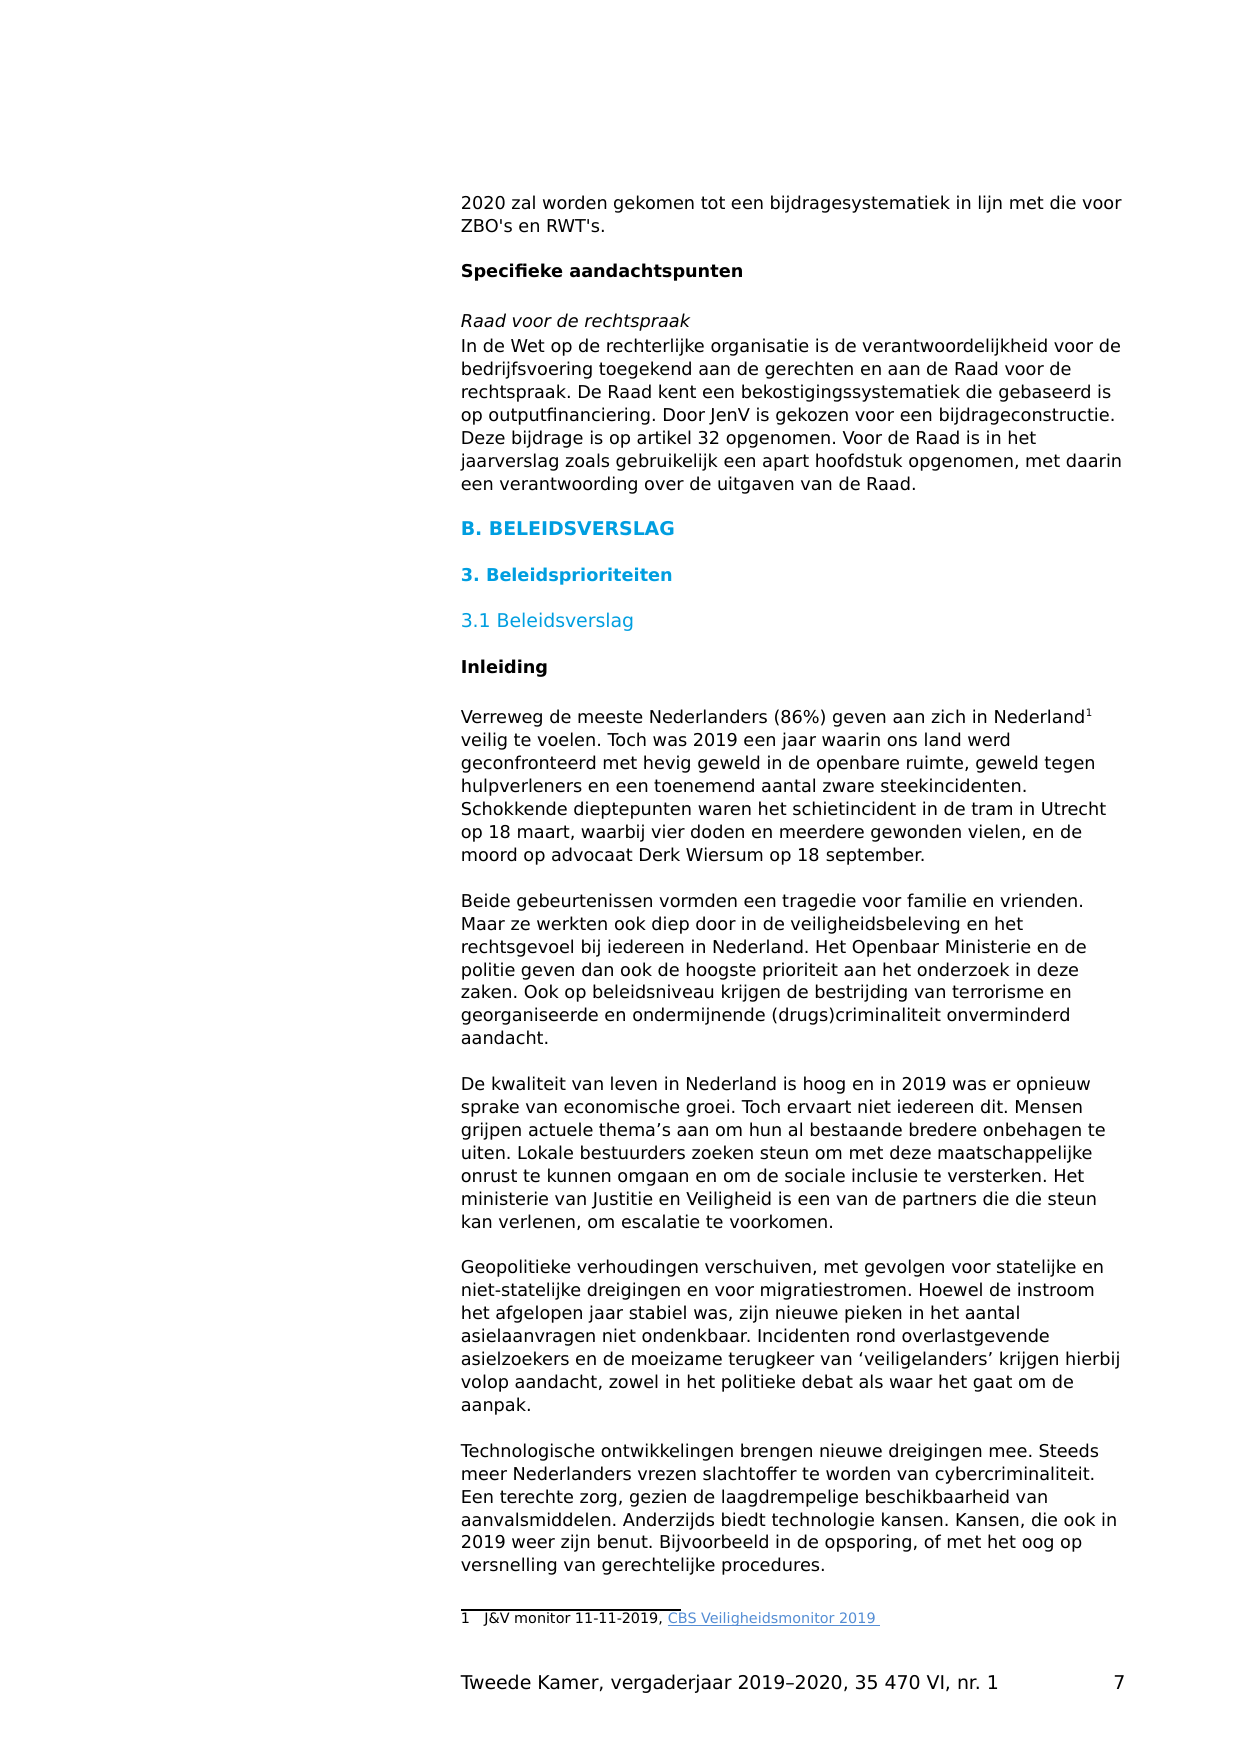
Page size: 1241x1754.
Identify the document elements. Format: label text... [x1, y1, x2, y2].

text Verreweg de meeste Nederlanders (86%) geven aan zich in Nederland veilig te voelen. Toch was 2019 een jaar waarin ons land werd geconfronteerd met hevig geweld in de openbare ruimte, geweld tegen hulpverleners en een toenemend aantal zware steekincidenten. Schokkende dieptepunten waren het schietincident in de tram in Utrecht op 18 maart, waarbij vier doden en meerdere gewonden vielen, en de moord op advocaat Derk Wiersum op 18 september. [461, 706, 1125, 866]
text Inleiding [461, 656, 1125, 678]
title B. Beleidsverslag [461, 518, 1125, 540]
text Raad voor de rechtspraak [461, 309, 1125, 332]
text Beide gebeurtenissen vormden een tragedie voor familie en vrienden. Maar ze werkten ook diep door in de veiligheidsbeleving en het rechtsgevoel bij iedereen in Nederland. Het Openbaar Ministerie en de politie geven dan ook de hoogste prioriteit aan het onderzoek in deze zaken. Ook op beleidsniveau krijgen de bestrijding van terrorisme en georganiseerde en ondermijnende (drugs)criminaliteit onverminderd aandacht. [461, 889, 1125, 1049]
text Specifieke aandachtspunten [461, 259, 1125, 282]
text Geopolitieke verhoudingen verschuiven, met gevolgen voor statelijke en niet-statelijke dreigingen en voor migratiestromen. Hoewel de instroom het afgelopen jaar stabiel was, zijn nieuwe pieken in het aantal asielaanvragen niet ondenkbaar. Incidenten rond overlastgevende asielzoekers en de moeizame terugkeer van ‘veiligelanders’ krijgen hierbij volop aandacht, zowel in het politieke debat als waar het gaat om de aanpak. [461, 1256, 1125, 1416]
text De kwaliteit van leven in Nederland is hoog en in 2019 was er opnieuw sprake van economische groei. Toch ervaart niet iedereen dit. Mensen grijpen actuele thema’s aan om hun al bestaande bredere onbehagen te uiten. Lokale bestuurders zoeken steun om met deze maatschappelijke onrust te kunnen omgaan en om de sociale inclusie te versterken. Het ministerie van Justitie en Veiligheid is een van de partners die die steun kan verlenen, om escalatie te voorkomen. [461, 1072, 1125, 1233]
text In de Wet op de rechterlijke organisatie is de verantwoordelijkheid voor de bedrijfsvoering toegekend aan de gerechten en aan de Raad voor de rechtspraak. De Raad kent een bekostigingssystematiek die gebaseerd is op outputfinanciering. Door JenV is gekozen voor een bijdrageconstructie. Deze bijdrage is op artikel 32 opgenomen. Voor de Raad is in het jaarverslag zoals gebruikelijk een apart hoofdstuk opgenomen, met daarin een verantwoording over de uitgaven van de Raad. [461, 334, 1125, 495]
text 2020 zal worden gekomen tot een bijdragesystematiek in lijn met die voor ZBO's en RWT's. [461, 191, 1125, 237]
title 3. Beleidsprioriteiten [461, 563, 1125, 586]
text __J&V monitor 11-11-2019, CBS Veiligheidsmonitor 2019 [461, 1610, 1125, 1627]
title 3.1 Beleidsverslag [461, 610, 1125, 632]
text Technologische ontwikkelingen brengen nieuwe dreigingen mee. Steeds meer Nederlanders vrezen slachtoffer te worden van cybercriminaliteit. Een terechte zorg, gezien de laagdrempelige beschikbaarheid van aanvalsmiddelen. Anderzijds biedt technologie kansen. Kansen, die ook in 2019 weer zijn benut. Bijvoorbeeld in de opsporing, of met het oog op versnelling van gerechtelijke procedures. [461, 1439, 1125, 1576]
